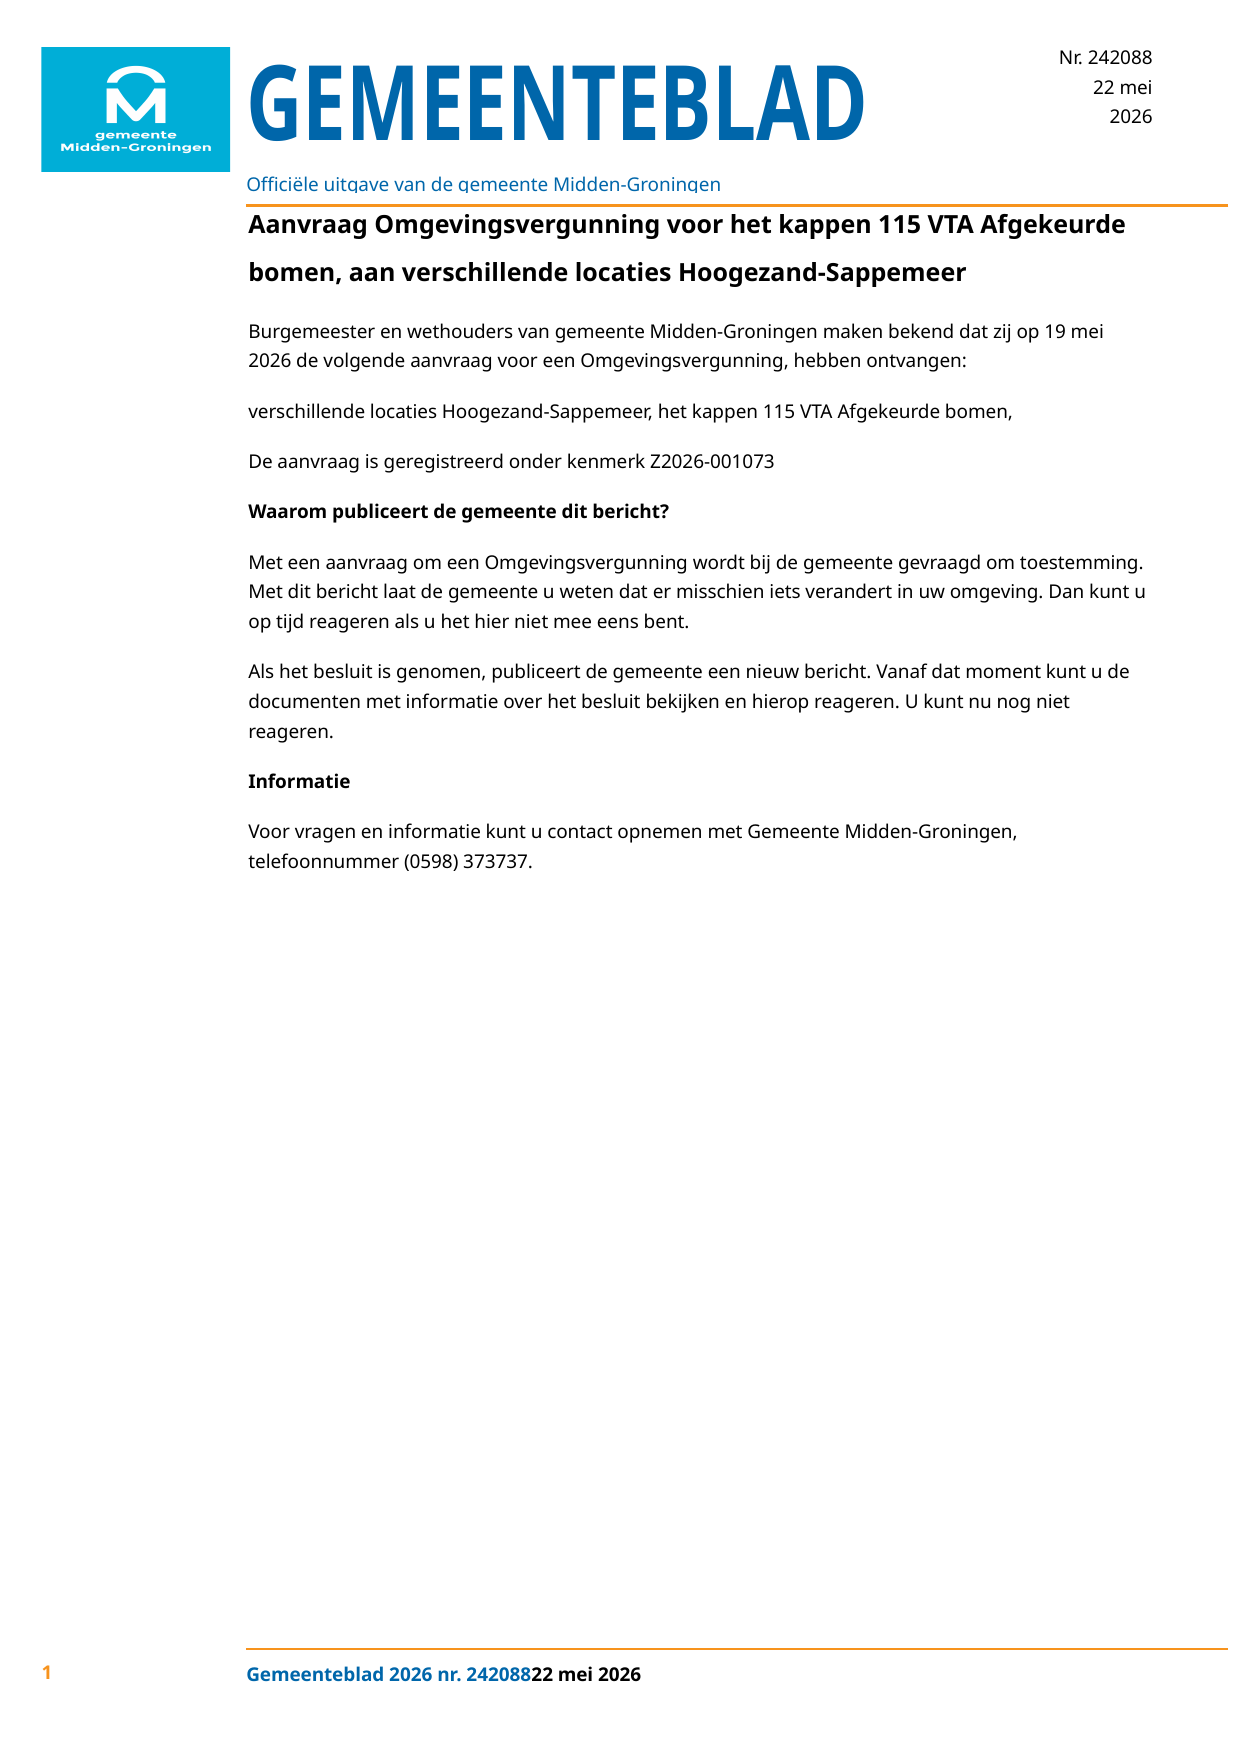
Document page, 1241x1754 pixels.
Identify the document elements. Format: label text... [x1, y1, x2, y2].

text Als het besluit is genomen, publiceert de gemeente een nieuw bericht. Vanaf dat moment kunt u de documenten met informatie over het besluit bekijken en hierop reageren. U kunt nu nog niet reageren. [248, 659, 1152, 744]
text De aanvraag is geregistreerd onder kenmerk Z2026-001073 [248, 448, 1152, 474]
text Voor vragen en informatie kunt u contact opnemen met Gemeente Midden-Groningen, telefoonnummer (0598) 373737. [248, 819, 1152, 874]
text Aanvraag Omgevingsvergunning voor het kappen 115 VTA Afgekeurde bomen, aan verschillende locaties Hoogezand-Sappemeer [248, 207, 1152, 288]
text verschillende locaties Hoogezand-Sappemeer, het kappen 115 VTA Afgekeurde bomen, [248, 398, 1152, 424]
text Waarom publiceert de gemeente dit bericht? [248, 499, 1152, 524]
picture [108, 66, 164, 82]
text Met een aanvraag om een Omgevingsvergunning wordt bij de gemeente gevraagd om toestemming. Met dit bericht laat de gemeente u weten dat er misschien iets verandert in uw omgeving. Dan kunt u op tijd reageren als u het hier niet mee eens bent. [248, 549, 1152, 634]
text Burgemeester en wethouders van gemeente Midden-Groningen maken bekend dat zij op 19 mei 2026 de volgende aanvraag voor een Omgevingsvergunning, hebben ontvangen: [248, 318, 1152, 373]
picture [184, 146, 190, 153]
text Informatie [248, 768, 1152, 794]
picture [107, 89, 165, 122]
